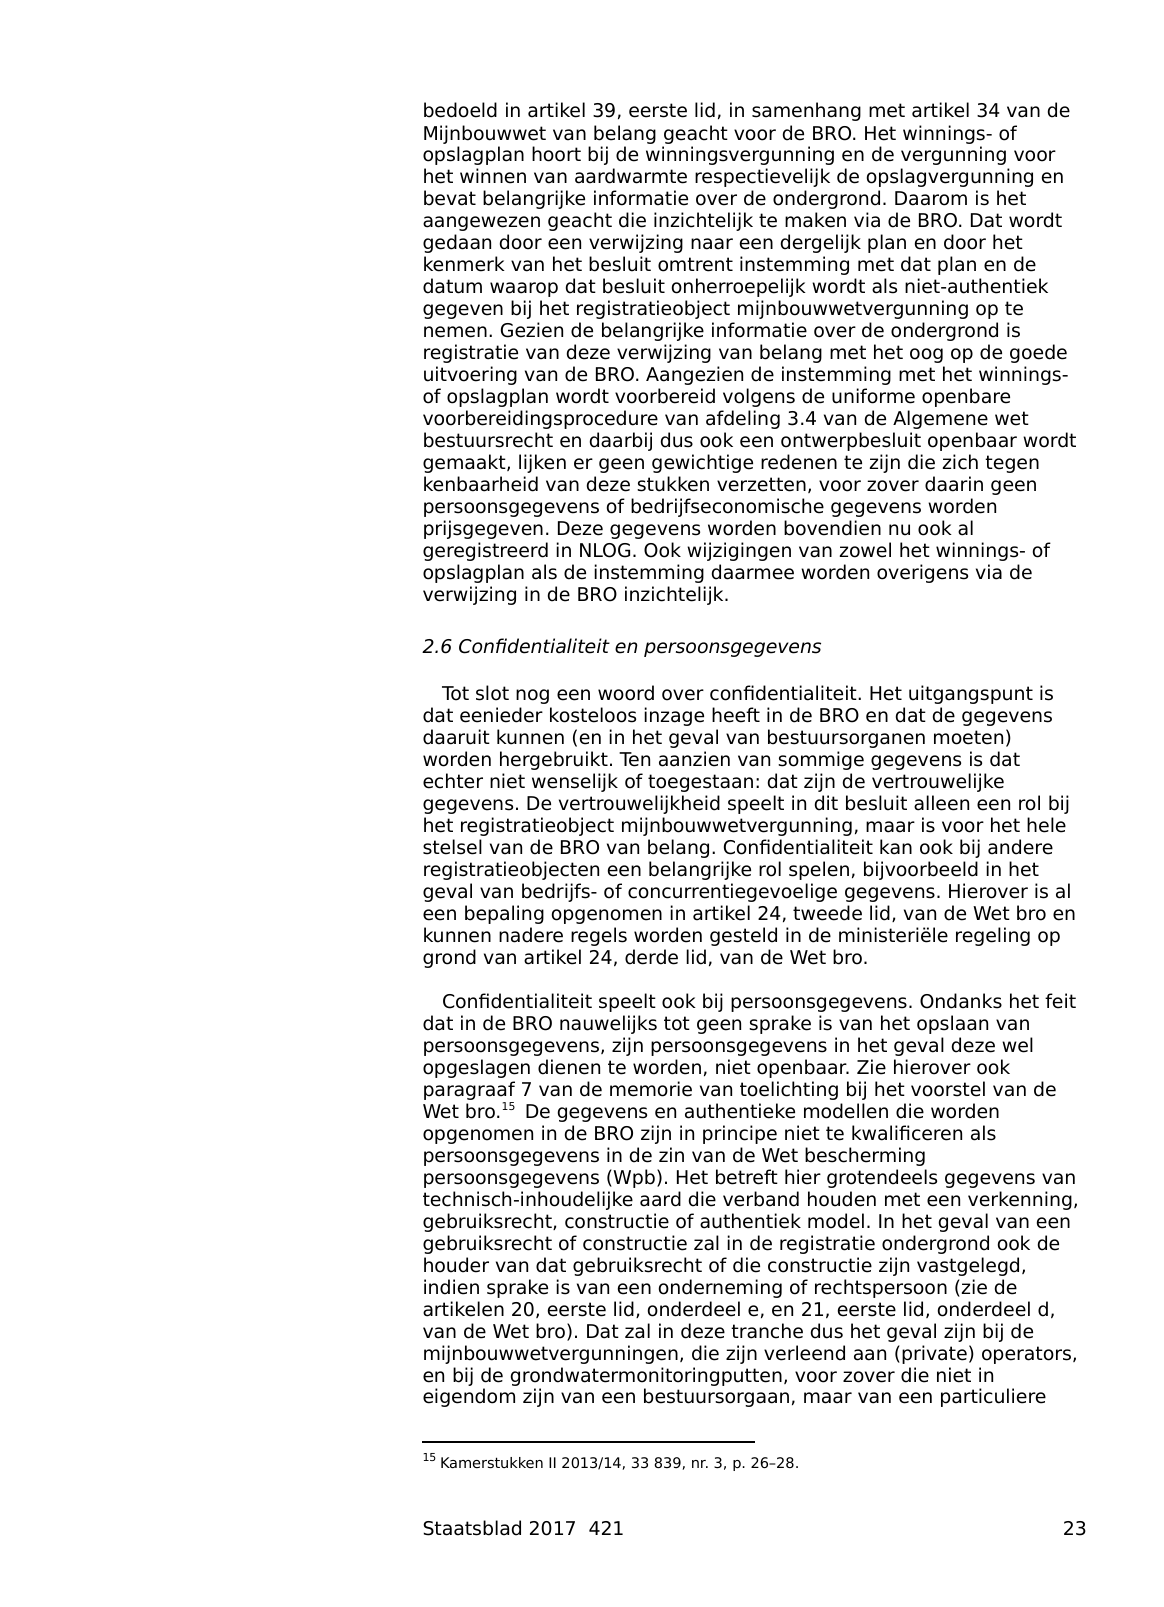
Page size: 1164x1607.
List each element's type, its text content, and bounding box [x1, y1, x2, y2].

text Kamerstukken II 2013/14, 33 839, nr. 3, p. 26–28. [422, 1451, 1087, 1473]
subtitle 2.6 Confidentialiteit en persoonsgegevens [422, 636, 1087, 658]
text Tot slot nog een woord over confidentialiteit. Het uitgangspunt is dat eenieder kosteloos inzage heeft in de BRO en dat de gegevens daaruit kunnen (en in het geval van bestuursorganen moeten) worden hergebruikt. Ten aanzien van sommige gegevens is dat echter niet wenselijk of toegestaan: dat zijn de vertrouwelijke gegevens. De vertrouwelijkheid speelt in dit besluit alleen een rol bij het registratieobject mijnbouwwetvergunning, maar is voor het hele stelsel van de BRO van belang. Confidentialiteit kan ook bij andere registratieobjecten een belangrijke rol spelen, bijvoorbeeld in het geval van bedrijfs- of concurrentiegevoelige gegevens. Hierover is al een bepaling opgenomen in artikel 24, tweede lid, van de Wet bro en kunnen nadere regels worden gesteld in de ministeriële regeling op grond van artikel 24, derde lid, van de Wet bro. [422, 683, 1087, 969]
text bedoeld in artikel 39, eerste lid, in samenhang met artikel 34 van de Mijnbouwwet van belang geacht voor de BRO. Het winnings- of opslagplan hoort bij de winningsvergunning en de vergunning voor het winnen van aardwarmte respectievelijk de opslagvergunning en bevat belangrijke informatie over de ondergrond. Daarom is het aangewezen geacht die inzichtelijk te maken via de BRO. Dat wordt gedaan door een verwijzing naar een dergelijk plan en door het kenmerk van het besluit omtrent instemming met dat plan en de datum waarop dat besluit onherroepelijk wordt als niet-authentiek gegeven bij het registratieobject mijnbouwwetvergunning op te nemen. Gezien de belangrijke informatie over de ondergrond is registratie van deze verwijzing van belang met het oog op de goede uitvoering van de BRO. Aangezien de instemming met het winnings- of opslagplan wordt voorbereid volgens de uniforme openbare voorbereidingsprocedure van afdeling 3.4 van de Algemene wet bestuursrecht en daarbij dus ook een ontwerpbesluit openbaar wordt gemaakt, lijken er geen gewichtige redenen te zijn die zich tegen kenbaarheid van deze stukken verzetten, voor zover daarin geen persoonsgegevens of bedrijfseconomische gegevens worden prijsgegeven. Deze gegevens worden bovendien nu ook al geregistreerd in NLOG. Ook wijzigingen van zowel het winnings- of opslagplan als de instemming daarmee worden overigens via de verwijzing in de BRO inzichtelijk. [422, 100, 1087, 606]
text Confidentialiteit speelt ook bij persoonsgegevens. Ondanks het feit dat in de BRO nauwelijks tot geen sprake is van het opslaan van persoonsgegevens, zijn persoonsgegevens in het geval deze wel opgeslagen dienen te worden, niet openbaar. Zie hierover ook paragraaf 7 van de memorie van toelichting bij het voorstel van de Wet bro. De gegevens en authentieke modellen die worden opgenomen in de BRO zijn in principe niet te kwalificeren als persoonsgegevens in de zin van de Wet bescherming persoonsgegevens (Wpb). Het betreft hier grotendeels gegevens van technisch-inhoudelijke aard die verband houden met een verkenning, gebruiksrecht, constructie of authentiek model. In het geval van een gebruiksrecht of constructie zal in de registratie ondergrond ook de houder van dat gebruiksrecht of die constructie zijn vastgelegd, indien sprake is van een onderneming of rechtspersoon (zie de artikelen 20, eerste lid, onderdeel e, en 21, eerste lid, onderdeel d, van de Wet bro). Dat zal in deze tranche dus het geval zijn bij de mijnbouwwetvergunningen, die zijn verleend aan (private) operators, en bij de grondwatermonitoringputten, voor zover die niet in eigendom zijn van een bestuursorgaan, maar van een particuliere [422, 991, 1087, 1408]
